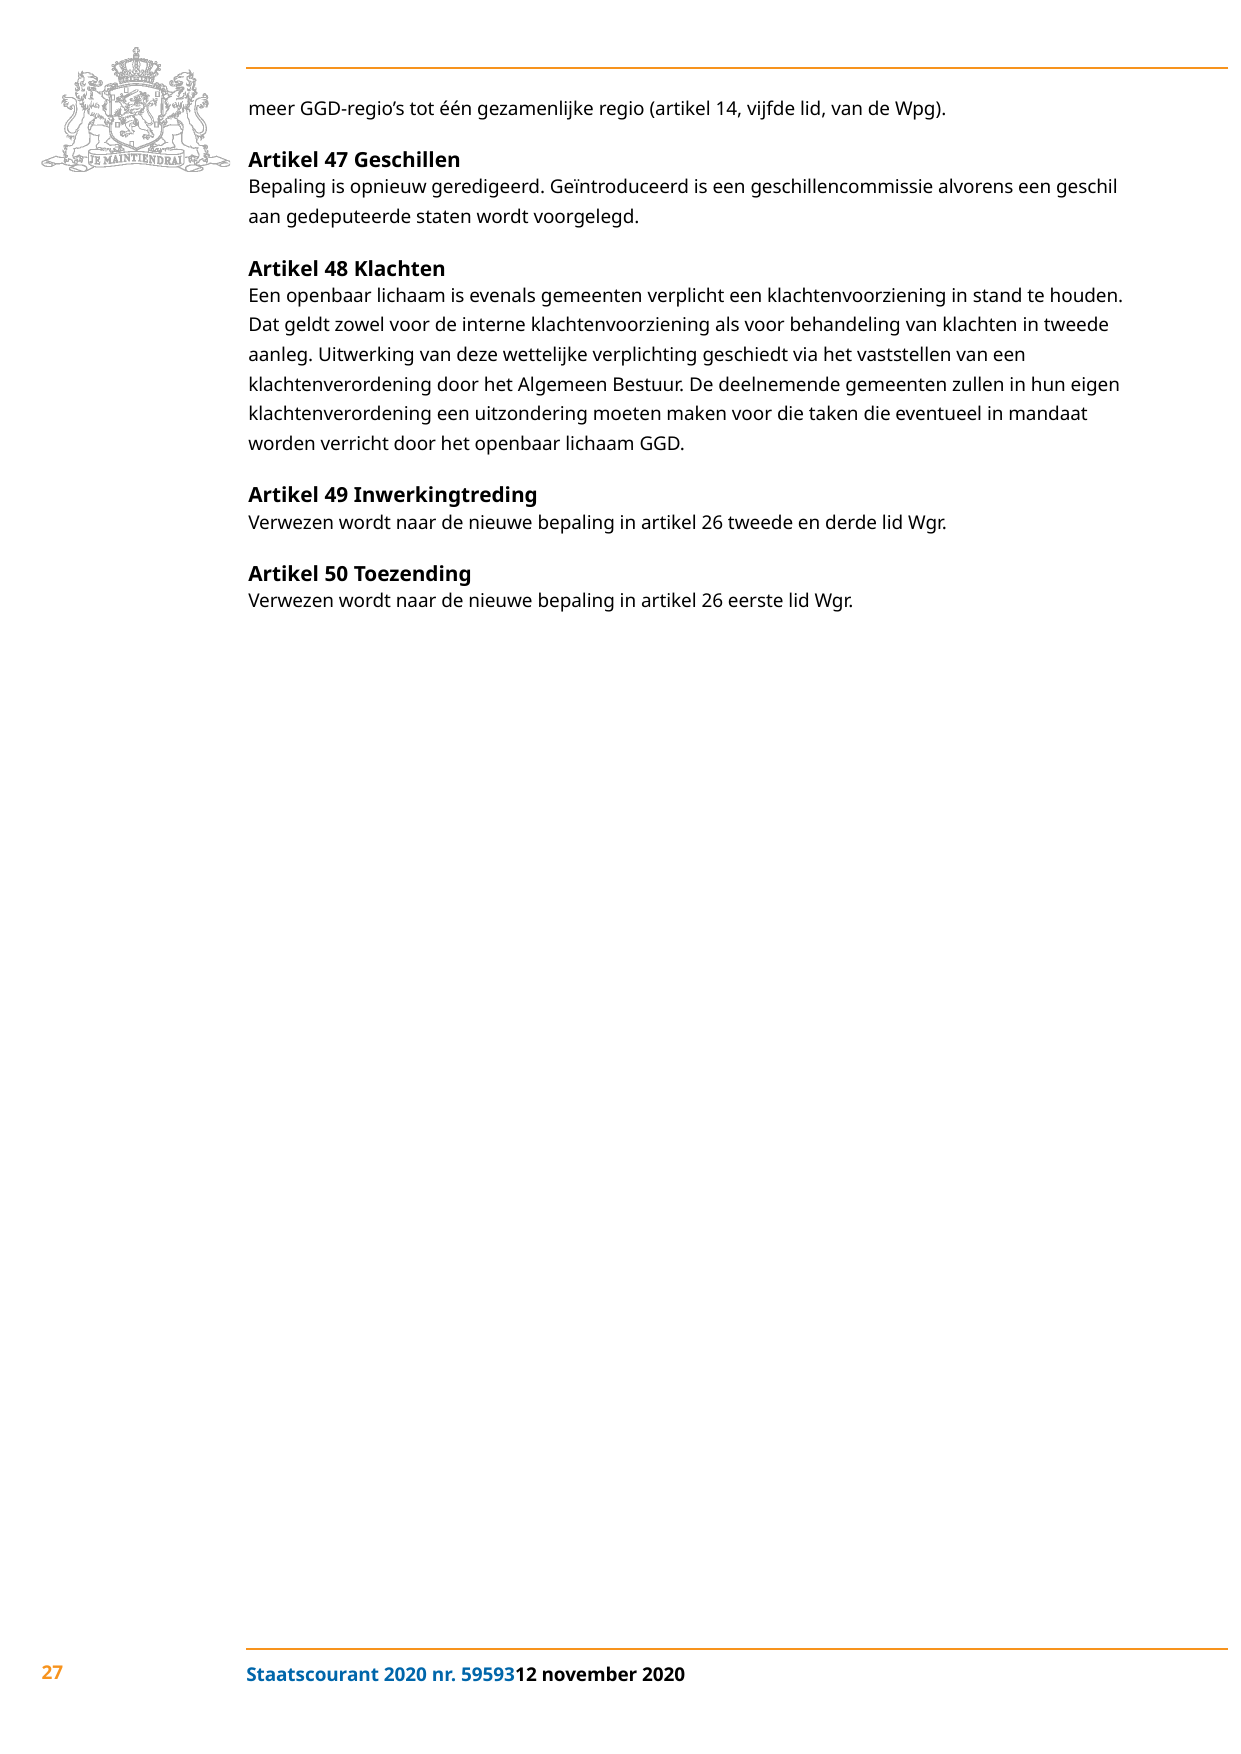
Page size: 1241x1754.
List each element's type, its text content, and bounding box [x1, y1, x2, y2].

text Artikel 49 Inwerkingtreding [248, 480, 1152, 509]
text Artikel 48 Klachten [248, 254, 1152, 282]
text Bepaling is opnieuw geredigeerd. Geïntroduceerd is een geschillencommissie alvorens een geschil aan gedeputeerde staten wordt voorgelegd. [248, 174, 1152, 229]
picture [41, 47, 231, 172]
text Artikel 50 Toezending [248, 559, 1152, 588]
text Verwezen wordt naar de nieuwe bepaling in artikel 26 tweede en derde lid Wgr. [248, 509, 1152, 534]
text meer GGD-regio’s tot één gezamenlijke regio (artikel 14, vijfde lid, van de Wpg). [248, 95, 1152, 121]
text Een openbaar lichaam is evenals gemeenten verplicht een klachtenvoorziening in stand te houden. Dat geldt zowel voor de interne klachtenvoorziening als voor behandeling van klachten in tweede aanleg. Uitwerking van deze wettelijke verplichting geschiedt via het vaststellen van een klachtenverordening door het Algemeen Bestuur. De deelnemende gemeenten zullen in hun eigen klachtenverordening een uitzondering moeten maken voor die taken die eventueel in mandaat worden verricht door het openbaar lichaam GGD. [248, 282, 1152, 456]
text Verwezen wordt naar de nieuwe bepaling in artikel 26 eerste lid Wgr. [248, 588, 1152, 613]
text Artikel 47 Geschillen [248, 145, 1152, 174]
